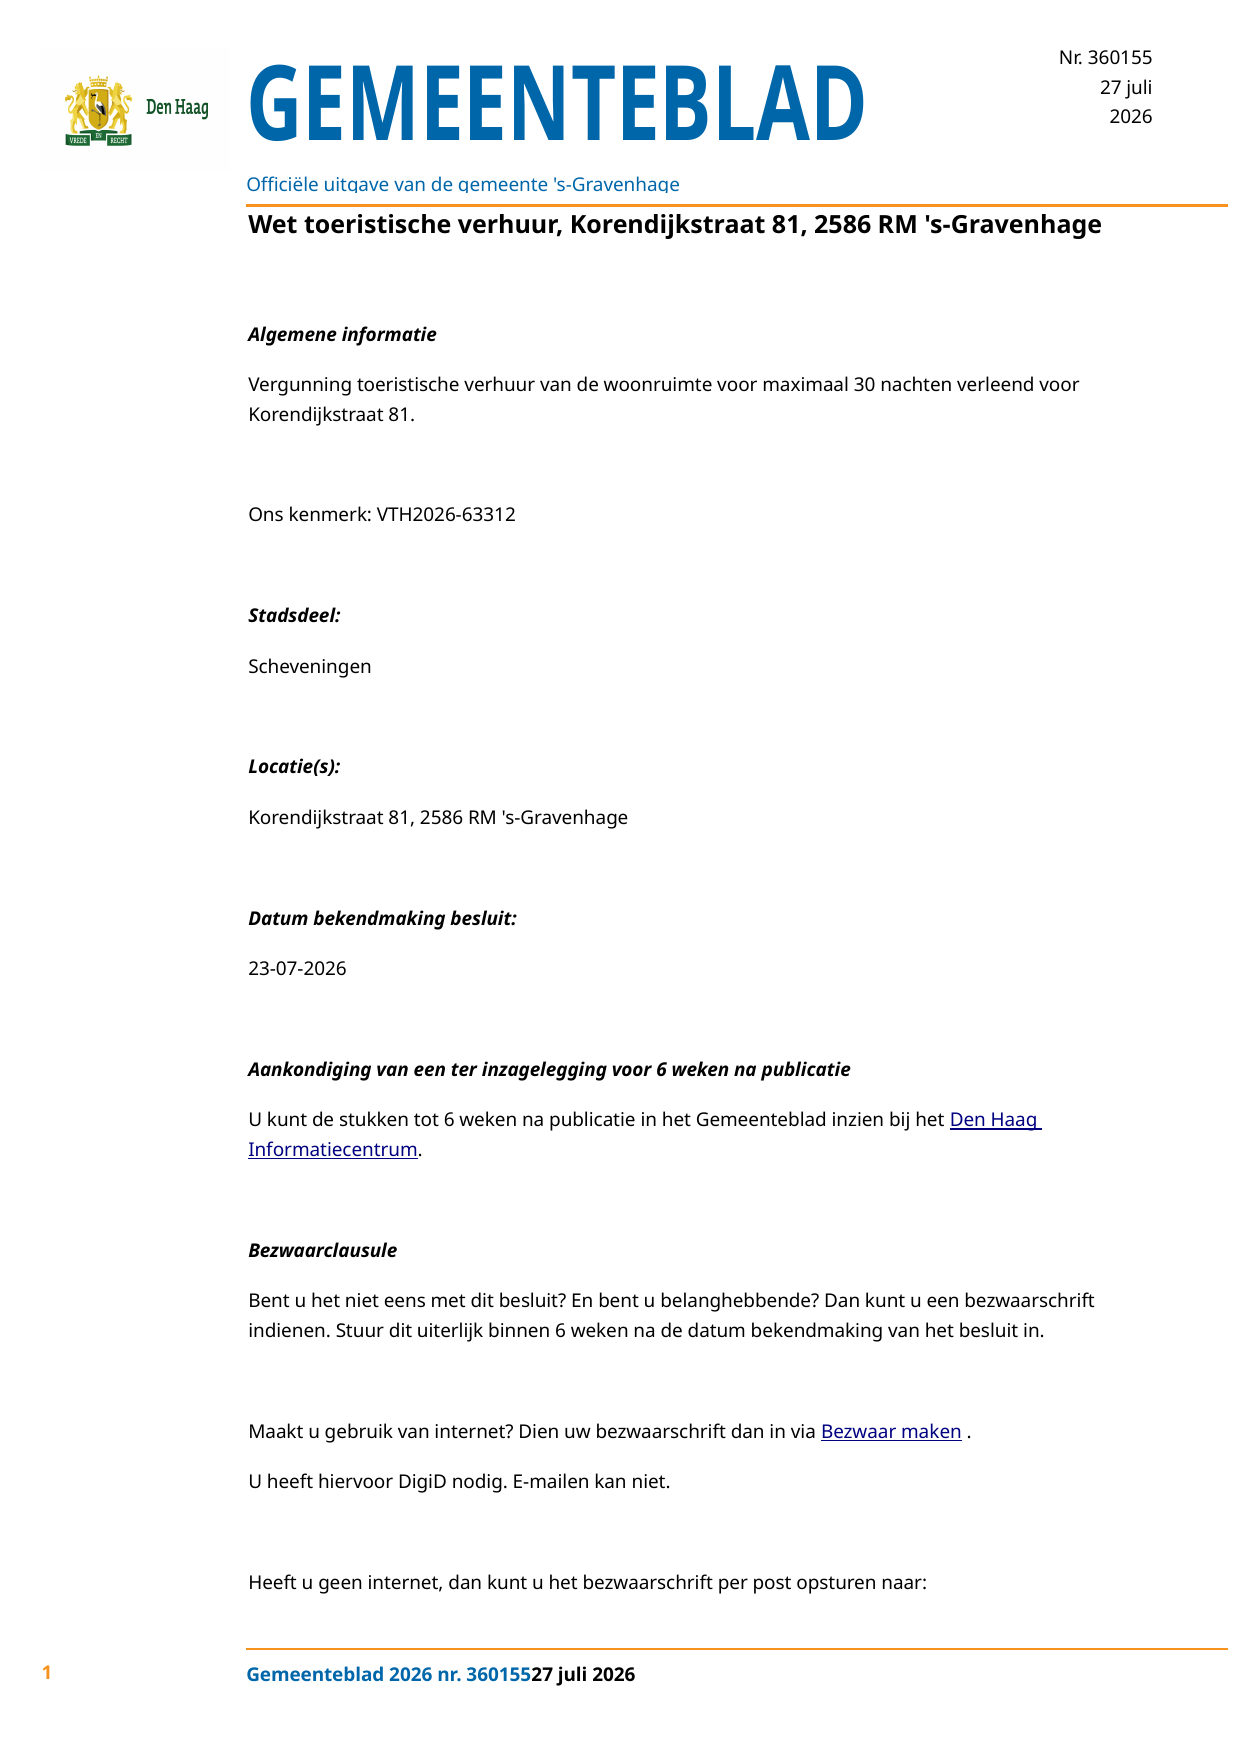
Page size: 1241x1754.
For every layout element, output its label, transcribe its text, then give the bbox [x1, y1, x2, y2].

picture [41, 47, 231, 172]
text U heeft hiervoor DigiD nodig. E-mailen kan niet. [248, 1468, 1152, 1494]
text Locatie(s): [248, 754, 1152, 779]
text Scheveningen [248, 653, 1152, 678]
text U kunt de stukken tot 6 weken na publicatie in het Gemeenteblad inzien bij het Den Haag Informatiecentrum. [248, 1107, 1152, 1162]
text Bent u het niet eens met dit besluit? En bent u belanghebbende? Dan kunt u een bezwaarschrift indienen. Stuur dit uiterlijk binnen 6 weken na de datum bekendmaking van het besluit in. [248, 1287, 1152, 1343]
text Vergunning toeristische verhuur van de woonruimte voor maximaal 30 nachten verleend voor Korendijkstraat 81. [248, 371, 1152, 426]
text Stadsdeel: [248, 602, 1152, 628]
text Maakt u gebruik van internet? Dien uw bezwaarschrift dan in via Bezwaar maken . [248, 1418, 1152, 1443]
text Aankondiging van een ter inzagelegging voor 6 weken na publicatie [248, 1056, 1152, 1082]
text Korendijkstraat 81, 2586 RM 's-Gravenhage [248, 804, 1152, 830]
text Ons kenmerk: VTH2026-63312 [248, 502, 1152, 527]
text Bezwaarclausule [248, 1237, 1152, 1263]
text Algemene informatie [248, 321, 1152, 346]
text Heeft u geen internet, dan kunt u het bezwaarschrift per post opsturen naar: [248, 1569, 1152, 1595]
text Datum bekendmaking besluit: [248, 905, 1152, 931]
text 23-07-2026 [248, 955, 1152, 981]
text Wet toeristische verhuur, Korendijkstraat 81, 2586 RM 's-Gravenhage [248, 207, 1152, 241]
